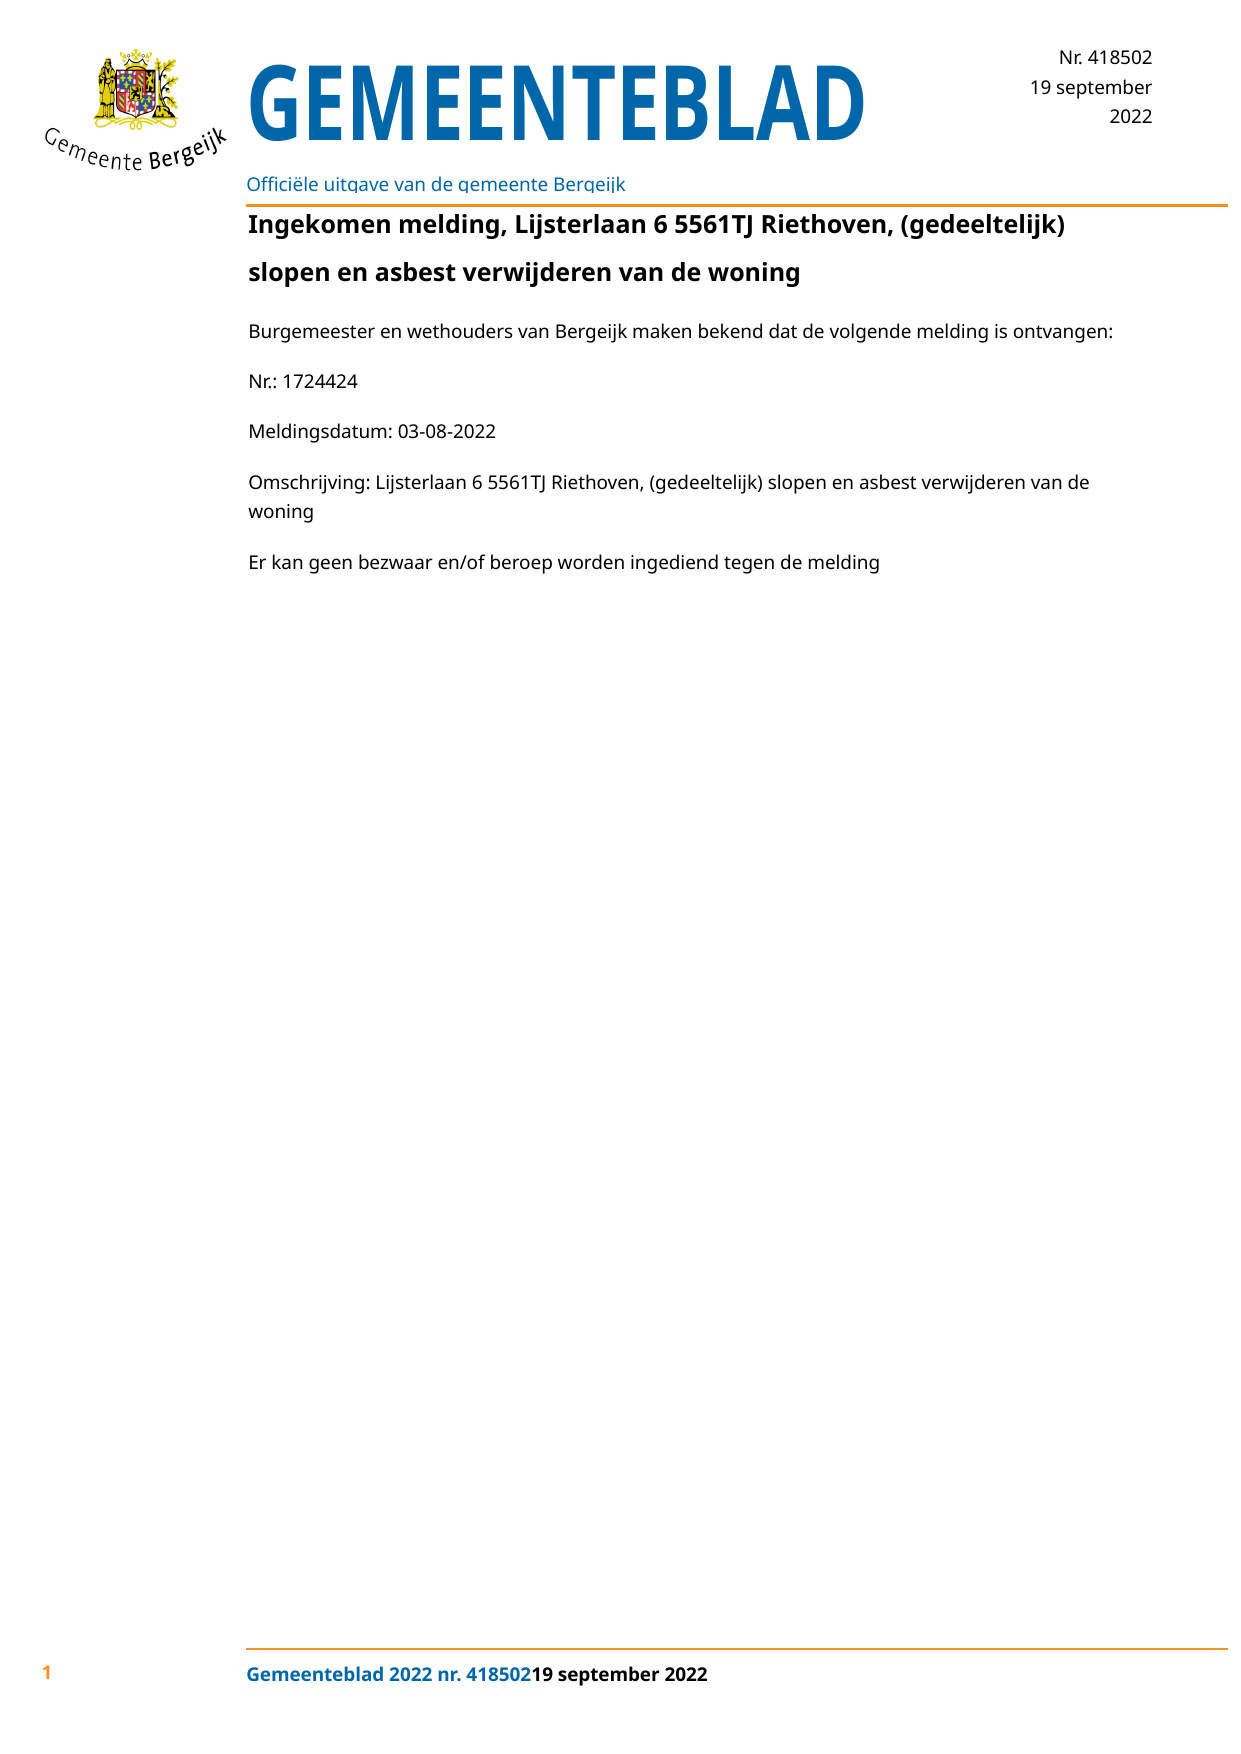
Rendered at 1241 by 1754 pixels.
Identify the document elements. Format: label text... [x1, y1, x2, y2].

text Meldingsdatum: 03-08-2022 [248, 419, 1152, 444]
picture [41, 47, 231, 172]
text Er kan geen bezwaar en/of beroep worden ingediend tegen de melding [248, 549, 1152, 575]
text Nr.: 1724424 [248, 368, 1152, 394]
text Omschrijving: Lijsterlaan 6 5561TJ Riethoven, (gedeeltelijk) slopen en asbest verwijderen van de woning [248, 469, 1152, 524]
text Burgemeester en wethouders van Bergeijk maken bekend dat de volgende melding is ontvangen: [248, 318, 1152, 344]
text Ingekomen melding, Lijsterlaan 6 5561TJ Riethoven, (gedeeltelijk) slopen en asbest verwijderen van de woning [248, 207, 1152, 288]
